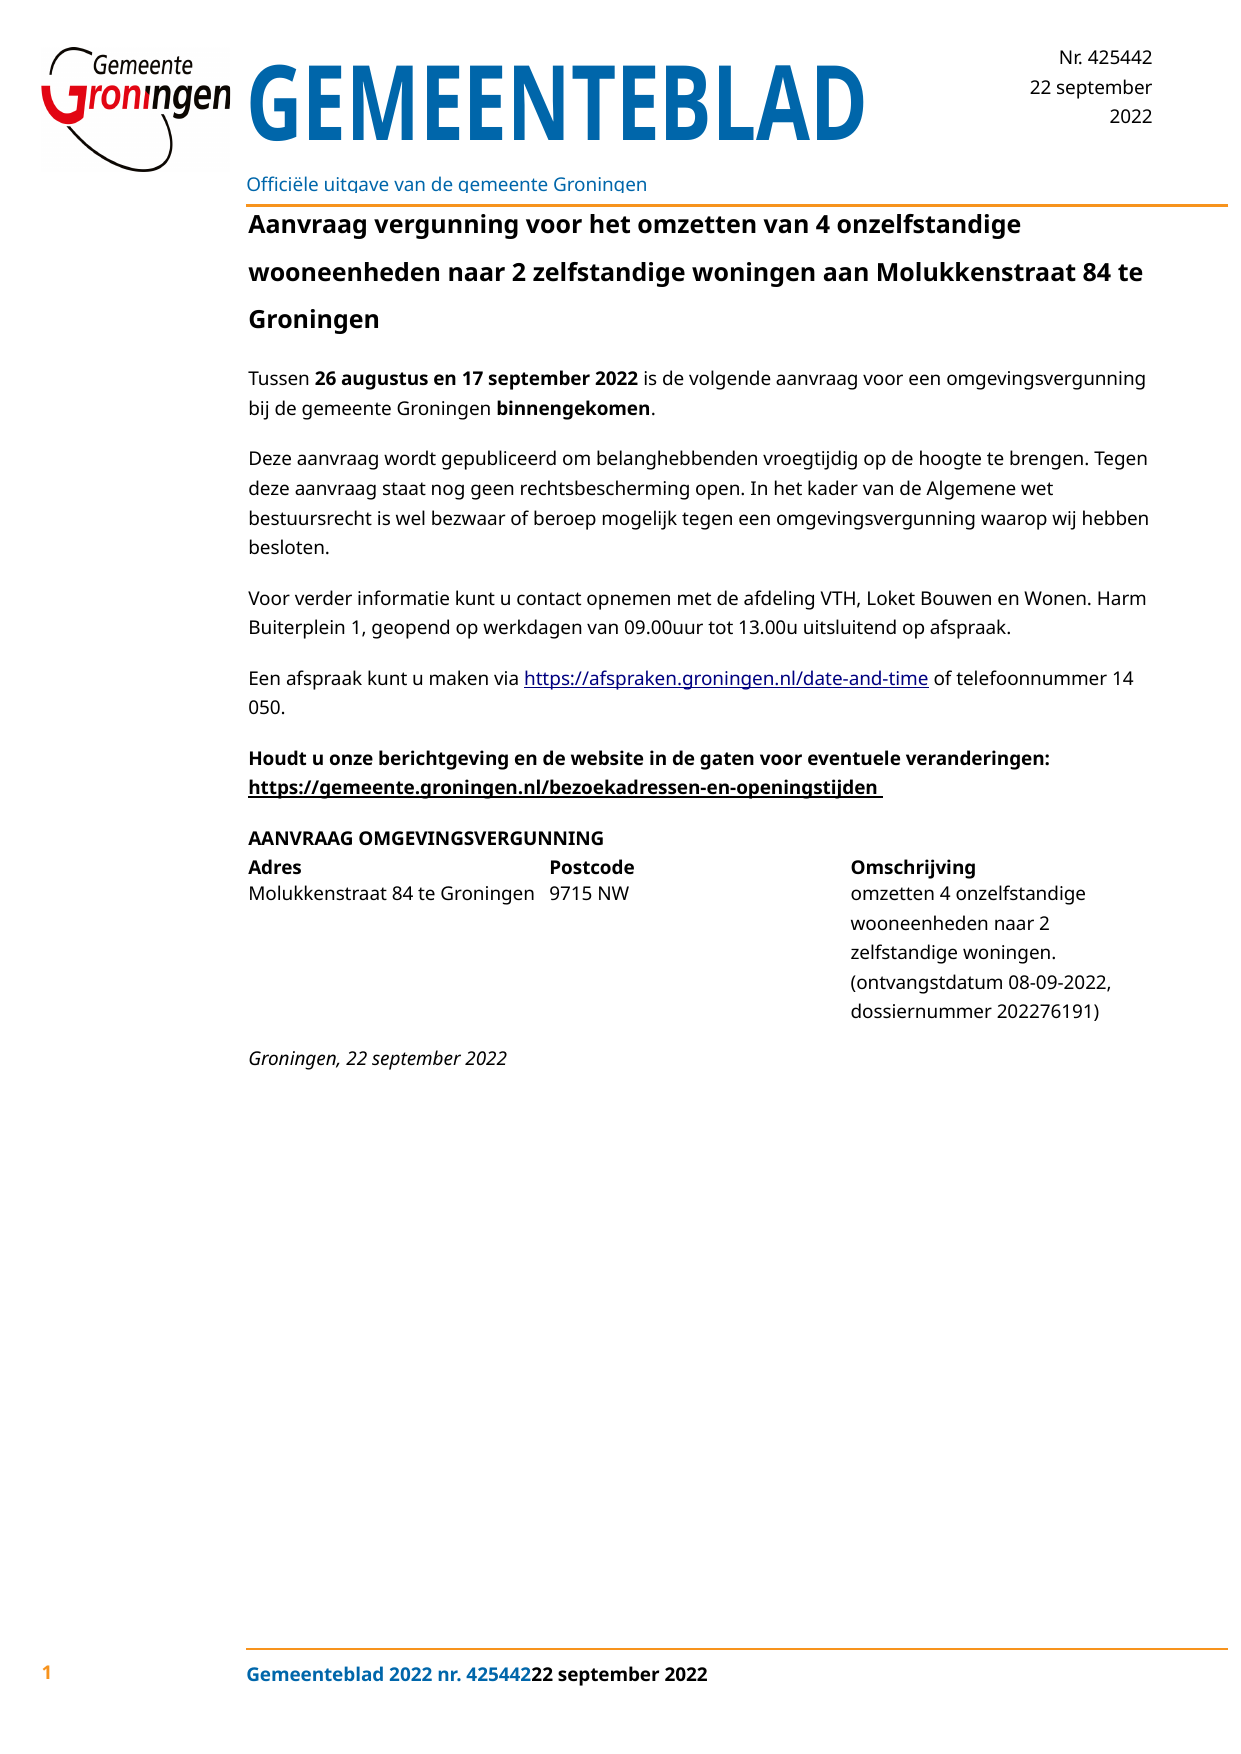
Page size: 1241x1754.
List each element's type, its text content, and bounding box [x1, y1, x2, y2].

text Een afspraak kunt u maken via https://afspraken.groningen.nl/date-and-time of telefoonnummer 14 050. [248, 665, 1152, 720]
picture [41, 47, 231, 172]
table_cell omzetten 4 onzelfstandige wooneenheden naar 2 zelfstandige woningen. (ontvangstdatum 08-09-2022, dossiernummer 202276191) [850, 880, 1152, 1024]
text Groningen, 22 september 2022 [248, 1046, 1152, 1071]
table_cell 9715 NW [549, 880, 850, 1024]
text Aanvraag vergunning voor het omzetten van 4 onzelfstandige wooneenheden naar 2 zelfstandige woningen aan Molukkenstraat 84 te Groningen [248, 207, 1152, 336]
text AANVRAAG OMGEVINGSVERGUNNING [248, 825, 1152, 850]
table_header Adres [248, 854, 549, 880]
text Houdt u onze berichtgeving en de website in de gaten voor eventuele veranderingen: https://gemeente.groningen.nl/bezoekadressen-en-openingstijden [248, 745, 1152, 800]
table_header Omschrijving [850, 854, 1152, 880]
table_header Postcode [549, 854, 850, 880]
text Voor verder informatie kunt u contact opnemen met de afdeling VTH, Loket Bouwen en Wonen. Harm Buiterplein 1, geopend op werkdagen van 09.00uur tot 13.00u uitsluitend op afspraak. [248, 585, 1152, 640]
table_cell Molukkenstraat 84 te Groningen [248, 880, 549, 1024]
text Deze aanvraag wordt gepubliceerd om belanghebbenden vroegtijdig op de hoogte te brengen. Tegen deze aanvraag staat nog geen rechtsbescherming open. In het kader van de Algemene wet bestuursrecht is wel bezwaar of beroep mogelijk tegen een omgevingsvergunning waarop wij hebben besloten. [248, 446, 1152, 560]
text Tussen 26 augustus en 17 september 2022 is de volgende aanvraag voor een omgevingsvergunning bij de gemeente Groningen binnengekomen. [248, 366, 1152, 421]
